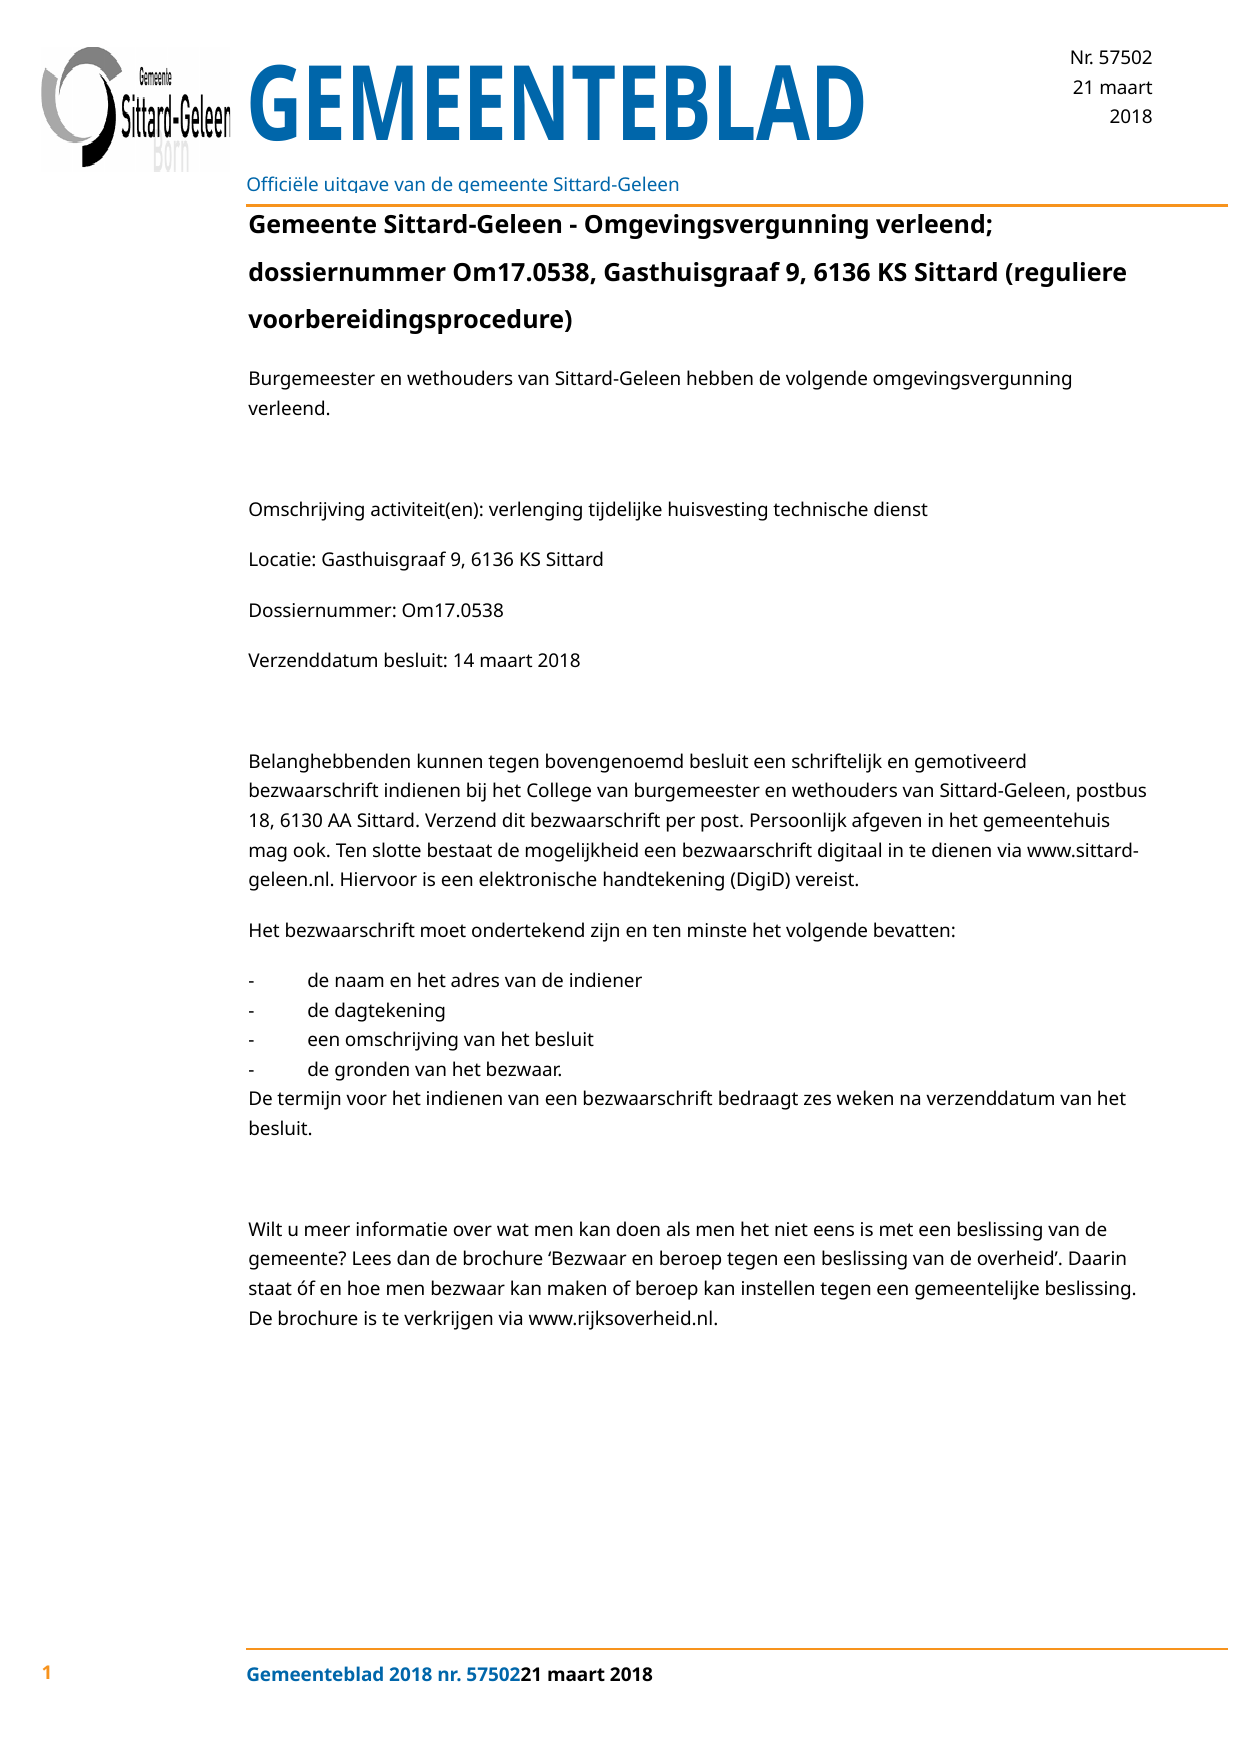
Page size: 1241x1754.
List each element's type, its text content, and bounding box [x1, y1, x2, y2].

text Het bezwaarschrift moet ondertekend zijn en ten minste het volgende bevatten: [248, 917, 1152, 942]
text Gemeente Sittard-Geleen - Omgevingsvergunning verleend; dossiernummer Om17.0538, Gasthuisgraaf 9, 6136 KS Sittard (reguliere voorbereidingsprocedure) [248, 207, 1152, 336]
text Wilt u meer informatie over wat men kan doen als men het niet eens is met een beslissing van de gemeente? Lees dan de brochure ‘Bezwaar en beroep tegen een beslissing van de overheid’. Daarin staat óf en hoe men bezwaar kan maken of beroep kan instellen tegen een gemeentelijke beslissing. De brochure is te verkrijgen via www.rijksoverheid.nl. [248, 1216, 1152, 1330]
list een omschrijving van het besluit [248, 1026, 1152, 1052]
text Omschrijving activiteit(en): verlenging tijdelijke huisvesting technische dienst [248, 496, 1152, 522]
text Dossiernummer: Om17.0538 [248, 597, 1152, 622]
list de naam en het adres van de indiener [248, 967, 1152, 993]
text Belanghebbenden kunnen tegen bovengenoemd besluit een schriftelijk en gemotiveerd bezwaarschrift indienen bij het College van burgemeester en wethouders van Sittard-Geleen, postbus 18, 6130 AA Sittard. Verzend dit bezwaarschrift per post. Persoonlijk afgeven in het gemeentehuis mag ook. Ten slotte bestaat de mogelijkheid een bezwaarschrift digitaal in te dienen via www.sittard-geleen.nl. Hiervoor is een elektronische handtekening (DigiD) vereist. [248, 748, 1152, 892]
text Locatie: Gasthuisgraaf 9, 6136 KS Sittard [248, 546, 1152, 572]
list de gronden van het bezwaar. [248, 1056, 1152, 1082]
text Burgemeester en wethouders van Sittard-Geleen hebben de volgende omgevingsvergunning verleend. [248, 366, 1152, 421]
list de dagtekening [248, 997, 1152, 1022]
picture [41, 47, 231, 172]
text De termijn voor het indienen van een bezwaarschrift bedraagt zes weken na verzenddatum van het besluit. [248, 1086, 1152, 1141]
text Verzenddatum besluit: 14 maart 2018 [248, 647, 1152, 673]
